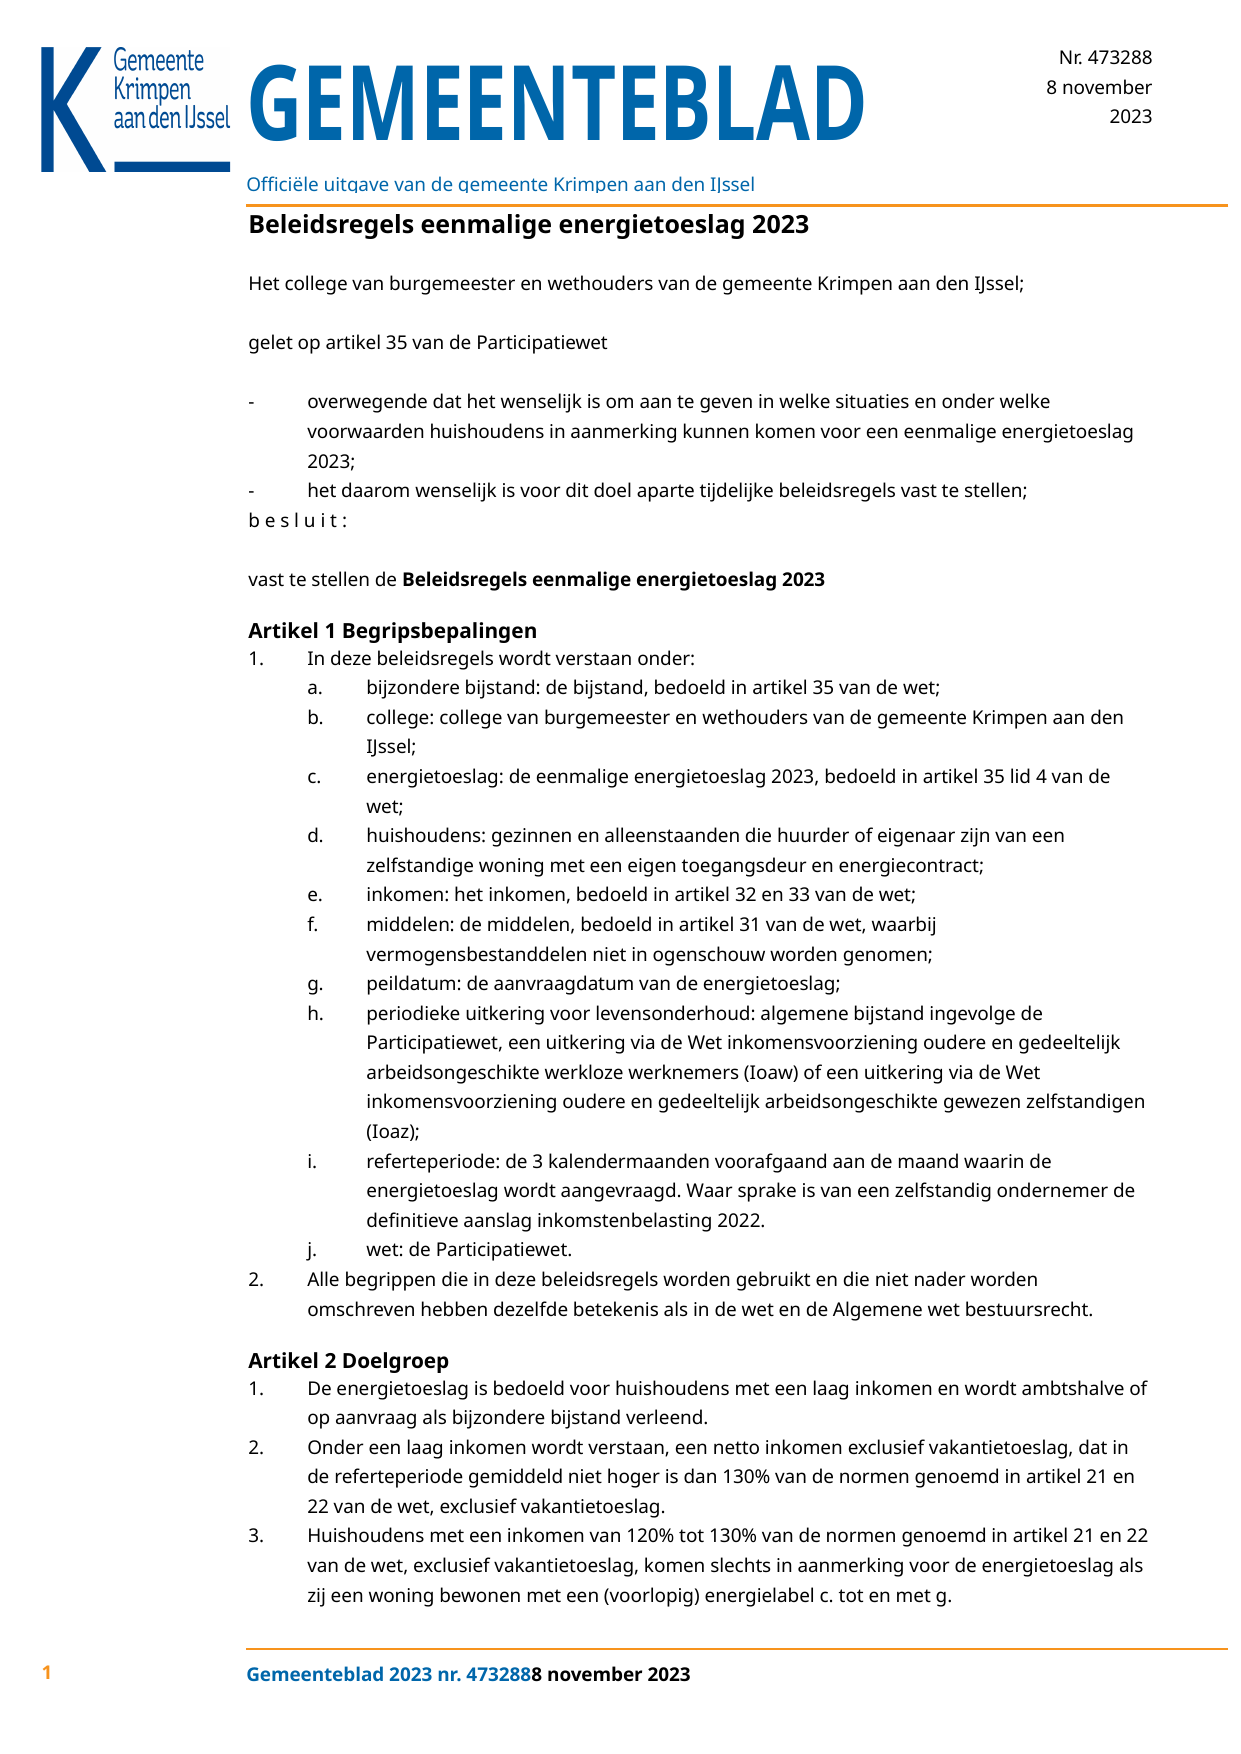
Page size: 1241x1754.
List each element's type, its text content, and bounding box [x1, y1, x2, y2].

list Huishoudens met een inkomen van 120% tot 130% van de normen genoemd in artikel 21 en 22 van de wet, exclusief vakantietoeslag, komen slechts in aanmerking voor de energietoeslag als zij een woning bewonen met een (voorlopig) energielabel c. tot en met g. [248, 1523, 1152, 1607]
list overwegende dat het wenselijk is om aan te geven in welke situaties en onder welke voorwaarden huishoudens in aanmerking kunnen komen voor een eenmalige energietoeslag 2023; [248, 389, 1152, 473]
list wet: de Participatiewet. [307, 1237, 1152, 1262]
list energietoeslag: de eenmalige energietoeslag 2023, bedoeld in artikel 35 lid 4 van de wet; [307, 763, 1152, 819]
text Beleidsregels eenmalige energietoeslag 2023 [248, 207, 1152, 241]
list De energietoeslag is bedoeld voor huishoudens met een laag inkomen en wordt ambtshalve of op aanvraag als bijzondere bijstand verleend. [248, 1375, 1152, 1430]
text Artikel 2 Doelgroep [248, 1346, 1152, 1375]
text Artikel 1 Begripsbepalingen [248, 617, 1152, 645]
list inkomen: het inkomen, bedoeld in artikel 32 en 33 van de wet; [307, 882, 1152, 907]
list periodieke uitkering voor levensonderhoud: algemene bijstand ingevolge de Participatiewet, een uitkering via de Wet inkomensvoorziening oudere en gedeeltelijk arbeidsongeschikte werkloze werknemers (Ioaw) of een uitkering via de Wet inkomensvoorziening oudere en gedeeltelijk arbeidsongeschikte gewezen zelfstandigen (Ioaz); [307, 1000, 1152, 1144]
list Onder een laag inkomen wordt verstaan, een netto inkomen exclusief vakantietoeslag, dat in de referteperiode gemiddeld niet hoger is dan 130% van de normen genoemd in artikel 21 en 22 van de wet, exclusief vakantietoeslag. [248, 1434, 1152, 1519]
list huishoudens: gezinnen en alleenstaanden die huurder of eigenaar zijn van een zelfstandige woning met een eigen toegangsdeur en energiecontract; [307, 822, 1152, 878]
text gelet op artikel 35 van de Participatiewet [248, 329, 1152, 355]
list het daarom wenselijk is voor dit doel aparte tijdelijke beleidsregels vast te stellen; [248, 477, 1152, 503]
list Alle begrippen die in deze beleidsregels worden gebruikt en die niet nader worden omschreven hebben dezelfde betekenis als in de wet en de Algemene wet bestuursrecht. [248, 1266, 1152, 1322]
text Het college van burgemeester en wethouders van de gemeente Krimpen aan den IJssel; [248, 270, 1152, 296]
list referteperiode: de 3 kalendermaanden voorafgaand aan de maand waarin de energietoeslag wordt aangevraagd. Waar sprake is van een zelfstandig ondernemer de definitieve aanslag inkomstenbelasting 2022. [307, 1148, 1152, 1233]
list In deze beleidsregels wordt verstaan onder: [248, 645, 1152, 671]
list peildatum: de aanvraagdatum van de energietoeslag; [307, 970, 1152, 996]
text b e s l u i t : [248, 507, 1152, 533]
list college: college van burgemeester en wethouders van de gemeente Krimpen aan den IJssel; [307, 704, 1152, 759]
picture [41, 47, 231, 172]
text vast te stellen de Beleidsregels eenmalige energietoeslag 2023 [248, 566, 1152, 592]
list middelen: de middelen, bedoeld in artikel 31 van de wet, waarbij vermogensbestanddelen niet in ogenschouw worden genomen; [307, 911, 1152, 967]
list bijzondere bijstand: de bijstand, bedoeld in artikel 35 van de wet; [307, 674, 1152, 700]
